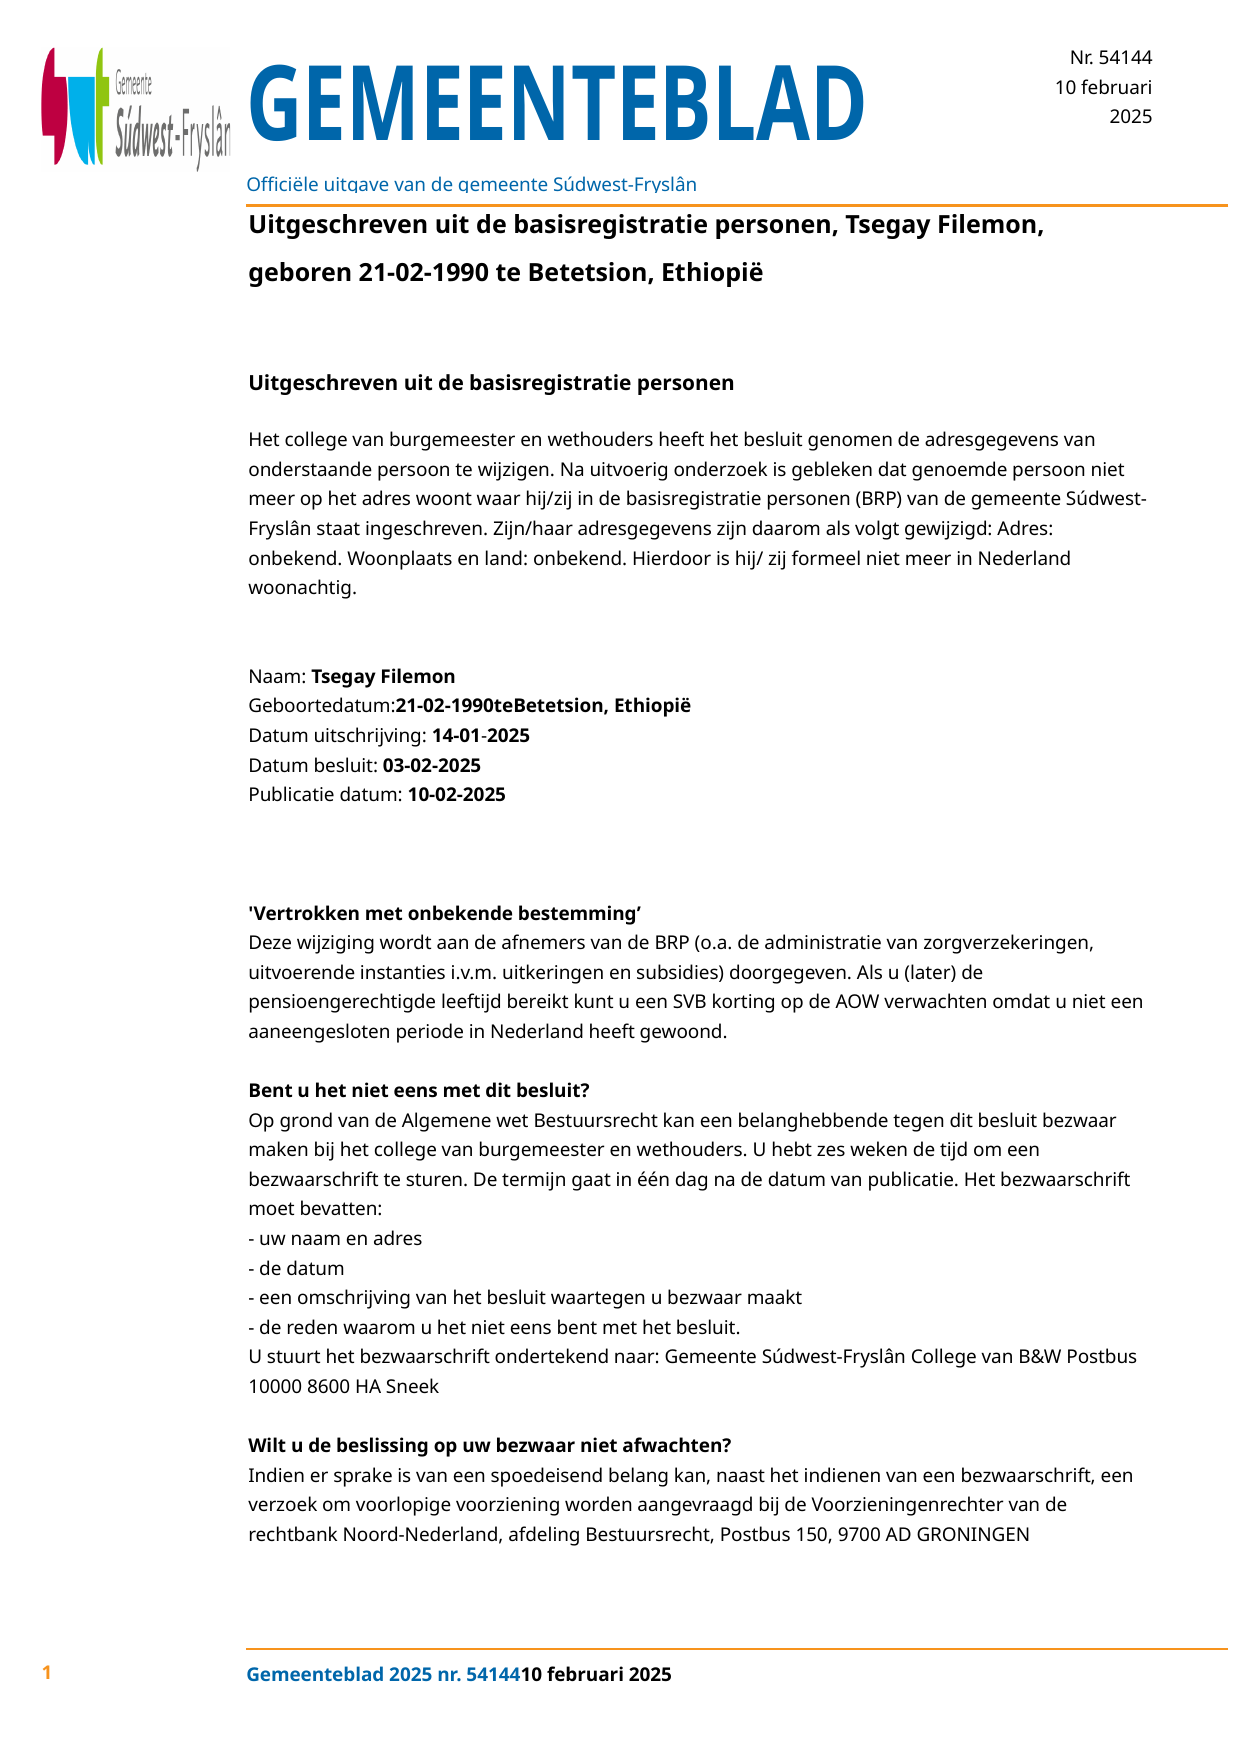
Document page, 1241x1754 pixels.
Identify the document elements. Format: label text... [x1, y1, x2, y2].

text Datum besluit: 03-02-2025 [248, 752, 1152, 777]
text Geboortedatum:21-02-1990teBetetsion, Ethiopië [248, 693, 1152, 718]
text Uitgeschreven uit de basisregistratie personen, Tsegay Filemon, geboren 21-02-1990 te Betetsion, Ethiopië [248, 207, 1152, 288]
text - een omschrijving van het besluit waartegen u bezwaar maakt [248, 1284, 1152, 1310]
text 'Vertrokken met onbekende bestemming’ [248, 900, 1152, 925]
text Indien er sprake is van een spoedeisend belang kan, naast het indienen van een bezwaarschrift, een verzoek om voorlopige voorziening worden aangevraagd bij de Voorzieningenrechter van de rechtbank Noord-Nederland, afdeling Bestuursrecht, Postbus 150, 9700 AD GRONINGEN [248, 1462, 1152, 1547]
text U stuurt het bezwaarschrift ondertekend naar: Gemeente Súdwest-Fryslân College van B&W Postbus 10000 8600 HA Sneek [248, 1343, 1152, 1399]
text Naam: Tsegay Filemon [248, 663, 1152, 689]
text Deze wijziging wordt aan de afnemers van de BRP (o.a. de administratie van zorgverzekeringen, uitvoerende instanties i.v.m. uitkeringen en subsidies) doorgegeven. Als u (later) de pensioengerechtigde leeftijd bereikt kunt u een SVB korting op de AOW verwachten omdat u niet een aaneengesloten periode in Nederland heeft gewoond. [248, 929, 1152, 1044]
picture [41, 47, 231, 172]
text - uw naam en adres [248, 1225, 1152, 1251]
text Wilt u de beslissing op uw bezwaar niet afwachten? [248, 1432, 1152, 1458]
text Uitgeschreven uit de basisregistratie personen [248, 368, 1152, 397]
text Publicatie datum: 10-02-2025 [248, 781, 1152, 807]
text Het college van burgemeester en wethouders heeft het besluit genomen de adresgegevens van onderstaande persoon te wijzigen. Na uitvoerig onderzoek is gebleken dat genoemde persoon niet meer op het adres woont waar hij/zij in de basisregistratie personen (BRP) van de gemeente Súdwest-Fryslân staat ingeschreven. Zijn/haar adresgegevens zijn daarom als volgt gewijzigd: Adres: onbekend. Woonplaats en land: onbekend. Hierdoor is hij/ zij formeel niet meer in Nederland woonachtig. [248, 426, 1152, 600]
text Op grond van de Algemene wet Bestuursrecht kan een belanghebbende tegen dit besluit bezwaar maken bij het college van burgemeester en wethouders. U hebt zes weken de tijd om een bezwaarschrift te sturen. De termijn gaat in één dag na de datum van publicatie. Het bezwaarschrift moet bevatten: [248, 1107, 1152, 1221]
text - de reden waarom u het niet eens bent met het besluit. [248, 1314, 1152, 1339]
text Datum uitschrijving: 14-01-2025 [248, 722, 1152, 748]
text Bent u het niet eens met dit besluit? [248, 1077, 1152, 1103]
text - de datum [248, 1255, 1152, 1280]
